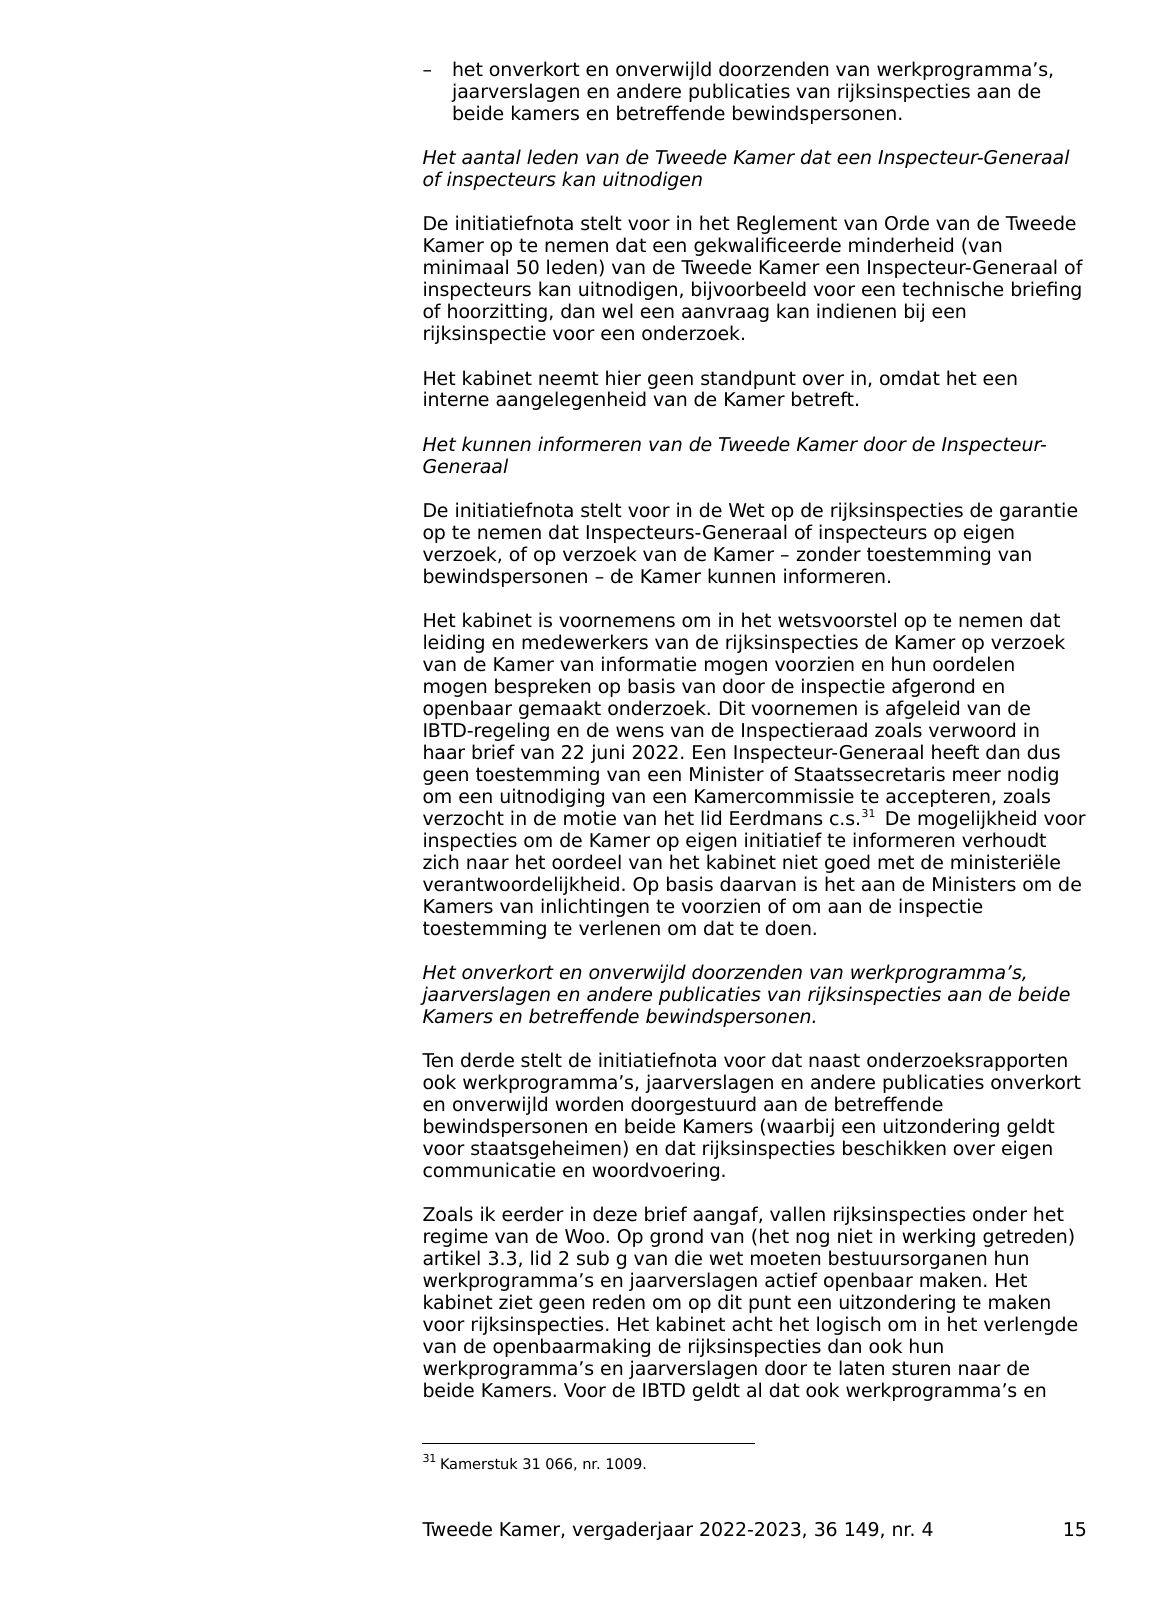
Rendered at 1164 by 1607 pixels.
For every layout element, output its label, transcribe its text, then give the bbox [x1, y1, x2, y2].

text Het kabinet neemt hier geen standpunt over in, omdat het een interne aangelegenheid van de Kamer betreft. [422, 367, 1087, 411]
subtitle Het aantal leden van de Tweede Kamer dat een Inspecteur-Generaal of inspecteurs kan uitnodigen [422, 147, 1087, 191]
text Het kabinet is voornemens om in het wetsvoorstel op te nemen dat leiding en medewerkers van de rijksinspecties de Kamer op verzoek van de Kamer van informatie mogen voorzien en hun oordelen mogen bespreken op basis van door de inspectie afgerond en openbaar gemaakt onderzoek. Dit voornemen is afgeleid van de IBTD-regeling en de wens van de Inspectieraad zoals verwoord in haar brief van 22 juni 2022. Een Inspecteur-Generaal heeft dan dus geen toestemming van een Minister of Staatssecretaris meer nodig om een uitnodiging van een Kamercommissie te accepteren, zoals verzocht in de motie van het lid Eerdmans c.s. De mogelijkheid voor inspecties om de Kamer op eigen initiatief te informeren verhoudt zich naar het oordeel van het kabinet niet goed met de ministeriële verantwoordelijkheid. Op basis daarvan is het aan de Ministers om de Kamers van inlichtingen te voorzien of om aan de inspectie toestemming te verlenen om dat te doen. [422, 610, 1087, 939]
text Zoals ik eerder in deze brief aangaf, vallen rijksinspecties onder het regime van de Woo. Op grond van (het nog niet in werking getreden) artikel 3.3, lid 2 sub g van die wet moeten bestuursorganen hun werkprogramma’s en jaarverslagen actief openbaar maken. Het kabinet ziet geen reden om op dit punt een uitzondering te maken voor rijksinspecties. Het kabinet acht het logisch om in het verlengde van de openbaarmaking de rijksinspecties dan ook hun werkprogramma’s en jaarverslagen door te laten sturen naar de beide Kamers. Voor de IBTD geldt al dat ook werkprogramma’s en [422, 1204, 1087, 1402]
text De initiatiefnota stelt voor in de Wet op de rijksinspecties de garantie op te nemen dat Inspecteurs-Generaal of inspecteurs op eigen verzoek, of op verzoek van de Kamer – zonder toestemming van bewindspersonen – de Kamer kunnen informeren. [422, 500, 1087, 588]
text Kamerstuk 31 066, nr. 1009. [422, 1452, 1087, 1474]
subtitle Het kunnen informeren van de Tweede Kamer door de Inspecteur-Generaal [422, 433, 1087, 477]
text Het onverkort en onverwijld doorzenden van werkprogramma’s, jaarverslagen en andere publicaties van rijksinspecties aan de beide Kamers en betreffende bewindspersonen. [422, 962, 1087, 1028]
text Ten derde stelt de initiatiefnota voor dat naast onderzoeksrapporten ook werkprogramma’s, jaarverslagen en andere publicaties onverkort en onverwijld worden doorgestuurd aan de betreffende bewindspersonen en beide Kamers (waarbij een uitzondering geldt voor staatsgeheimen) en dat rijksinspecties beschikken over eigen communicatie en woordvoering. [422, 1050, 1087, 1182]
text De initiatiefnota stelt voor in het Reglement van Orde van de Tweede Kamer op te nemen dat een gekwalificeerde minderheid (van minimaal 50 leden) van de Tweede Kamer een Inspecteur-Generaal of inspecteurs kan uitnodigen, bijvoorbeeld voor een technische briefing of hoorzitting, dan wel een aanvraag kan indienen bij een rijksinspectie voor een onderzoek. [422, 213, 1087, 345]
text – het onverkort en onverwijld doorzenden van werkprogramma’s, jaarverslagen en andere publicaties van rijksinspecties aan de beide kamers en betreffende bewindspersonen. [422, 59, 1087, 125]
